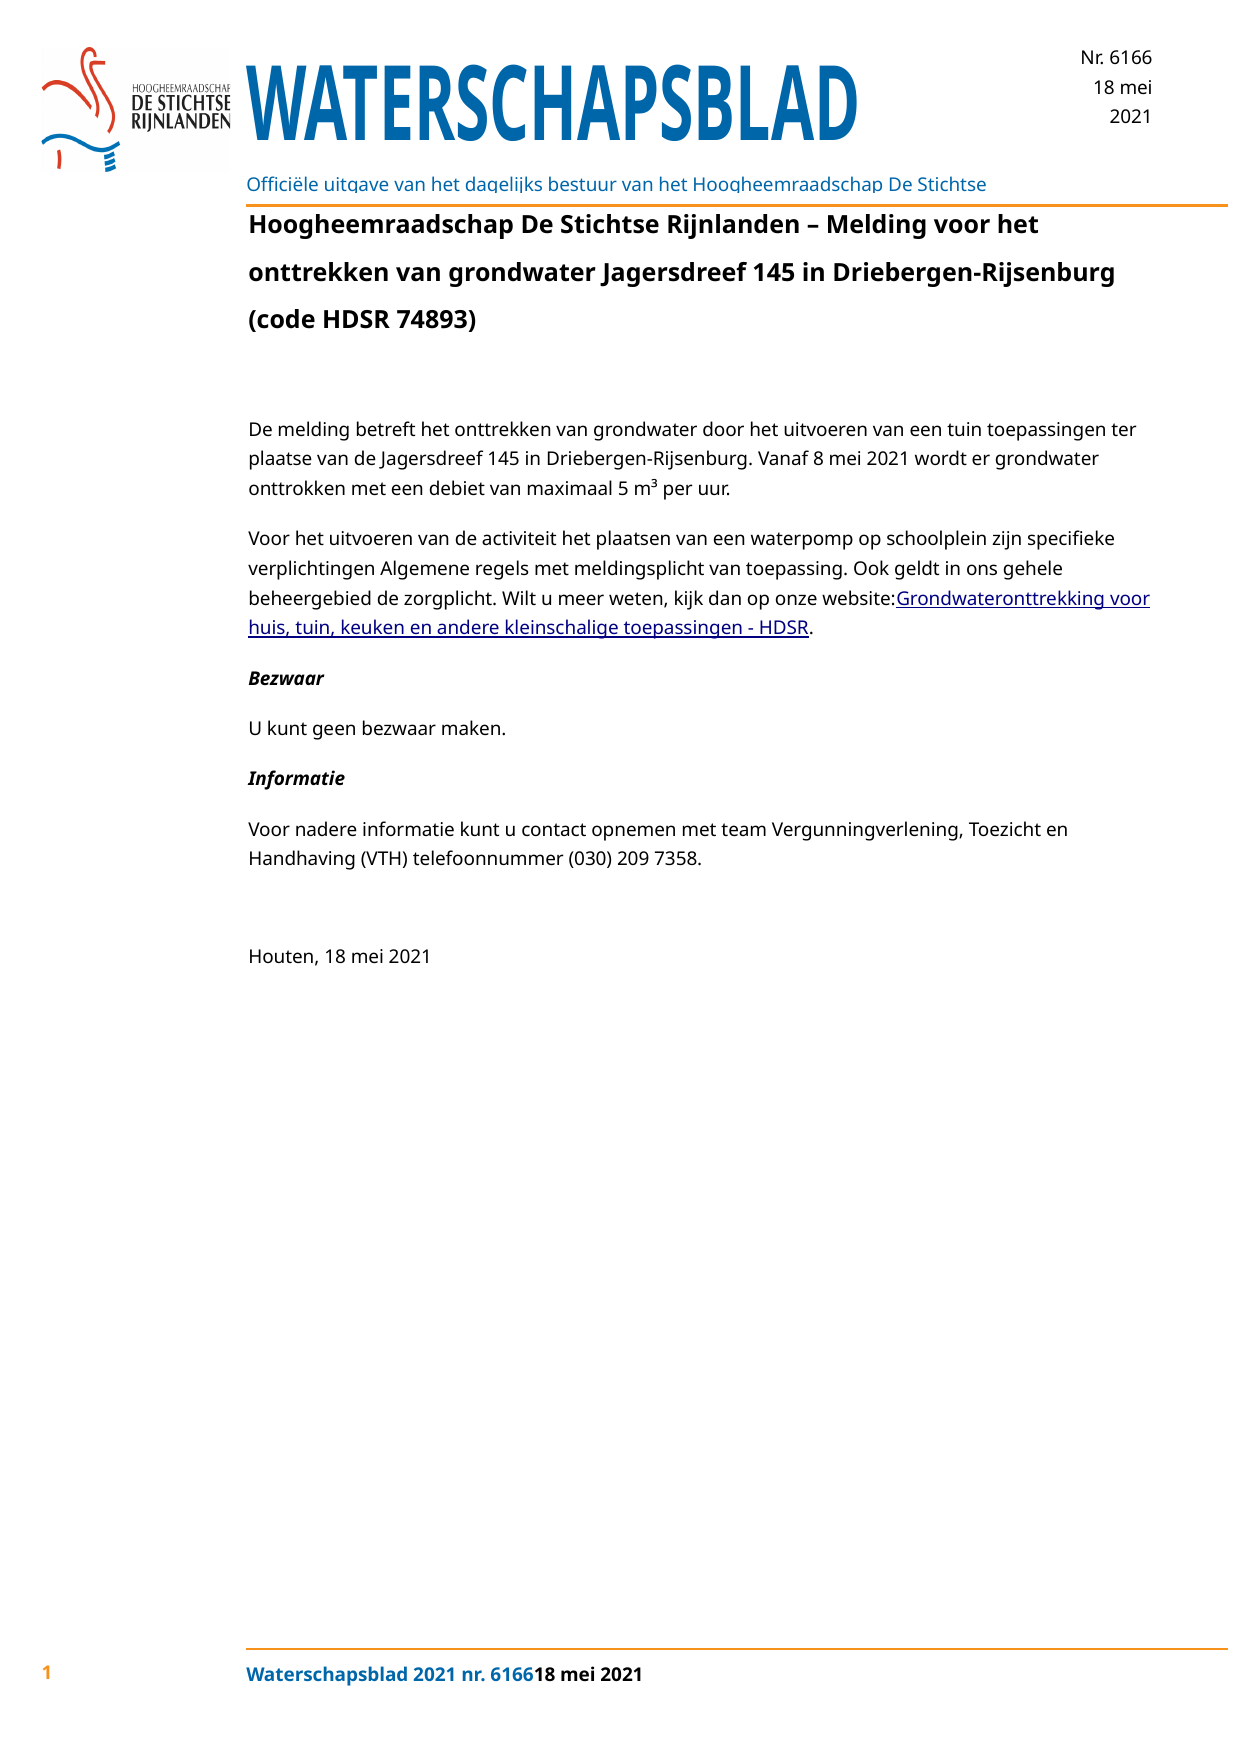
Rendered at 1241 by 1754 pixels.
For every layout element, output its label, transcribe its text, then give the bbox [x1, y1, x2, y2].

text Hoogheemraadschap De Stichtse Rijnlanden – Melding voor het onttrekken van grondwater Jagersdreef 145 in Driebergen-Rijsenburg (code HDSR 74893) [248, 207, 1152, 336]
text U kunt geen bezwaar maken. [248, 715, 1152, 741]
text Voor het uitvoeren van de activiteit het plaatsen van een waterpomp op schoolplein zijn specifieke verplichtingen Algemene regels met meldingsplicht van toepassing. Ook geldt in ons gehele beheergebied de zorgplicht. Wilt u meer weten, kijk dan op onze website:Grondwateronttrekking voor huis, tuin, keuken en andere kleinschalige toepassingen - HDSR. [248, 526, 1152, 640]
picture [41, 47, 231, 172]
text Houten, 18 mei 2021 [248, 944, 1152, 969]
text Bezwaar [248, 665, 1152, 690]
text De melding betreft het onttrekken van grondwater door het uitvoeren van een tuin toepassingen ter plaatse van de Jagersdreef 145 in Driebergen-Rijsenburg. Vanaf 8 mei 2021 wordt er grondwater onttrokken met een debiet van maximaal 5 m³ per uur. [248, 416, 1152, 501]
text Voor nadere informatie kunt u contact opnemen met team Vergunningverlening, Toezicht en Handhaving (VTH) telefoonnummer (030) 209 7358. [248, 816, 1152, 871]
text Informatie [248, 766, 1152, 791]
